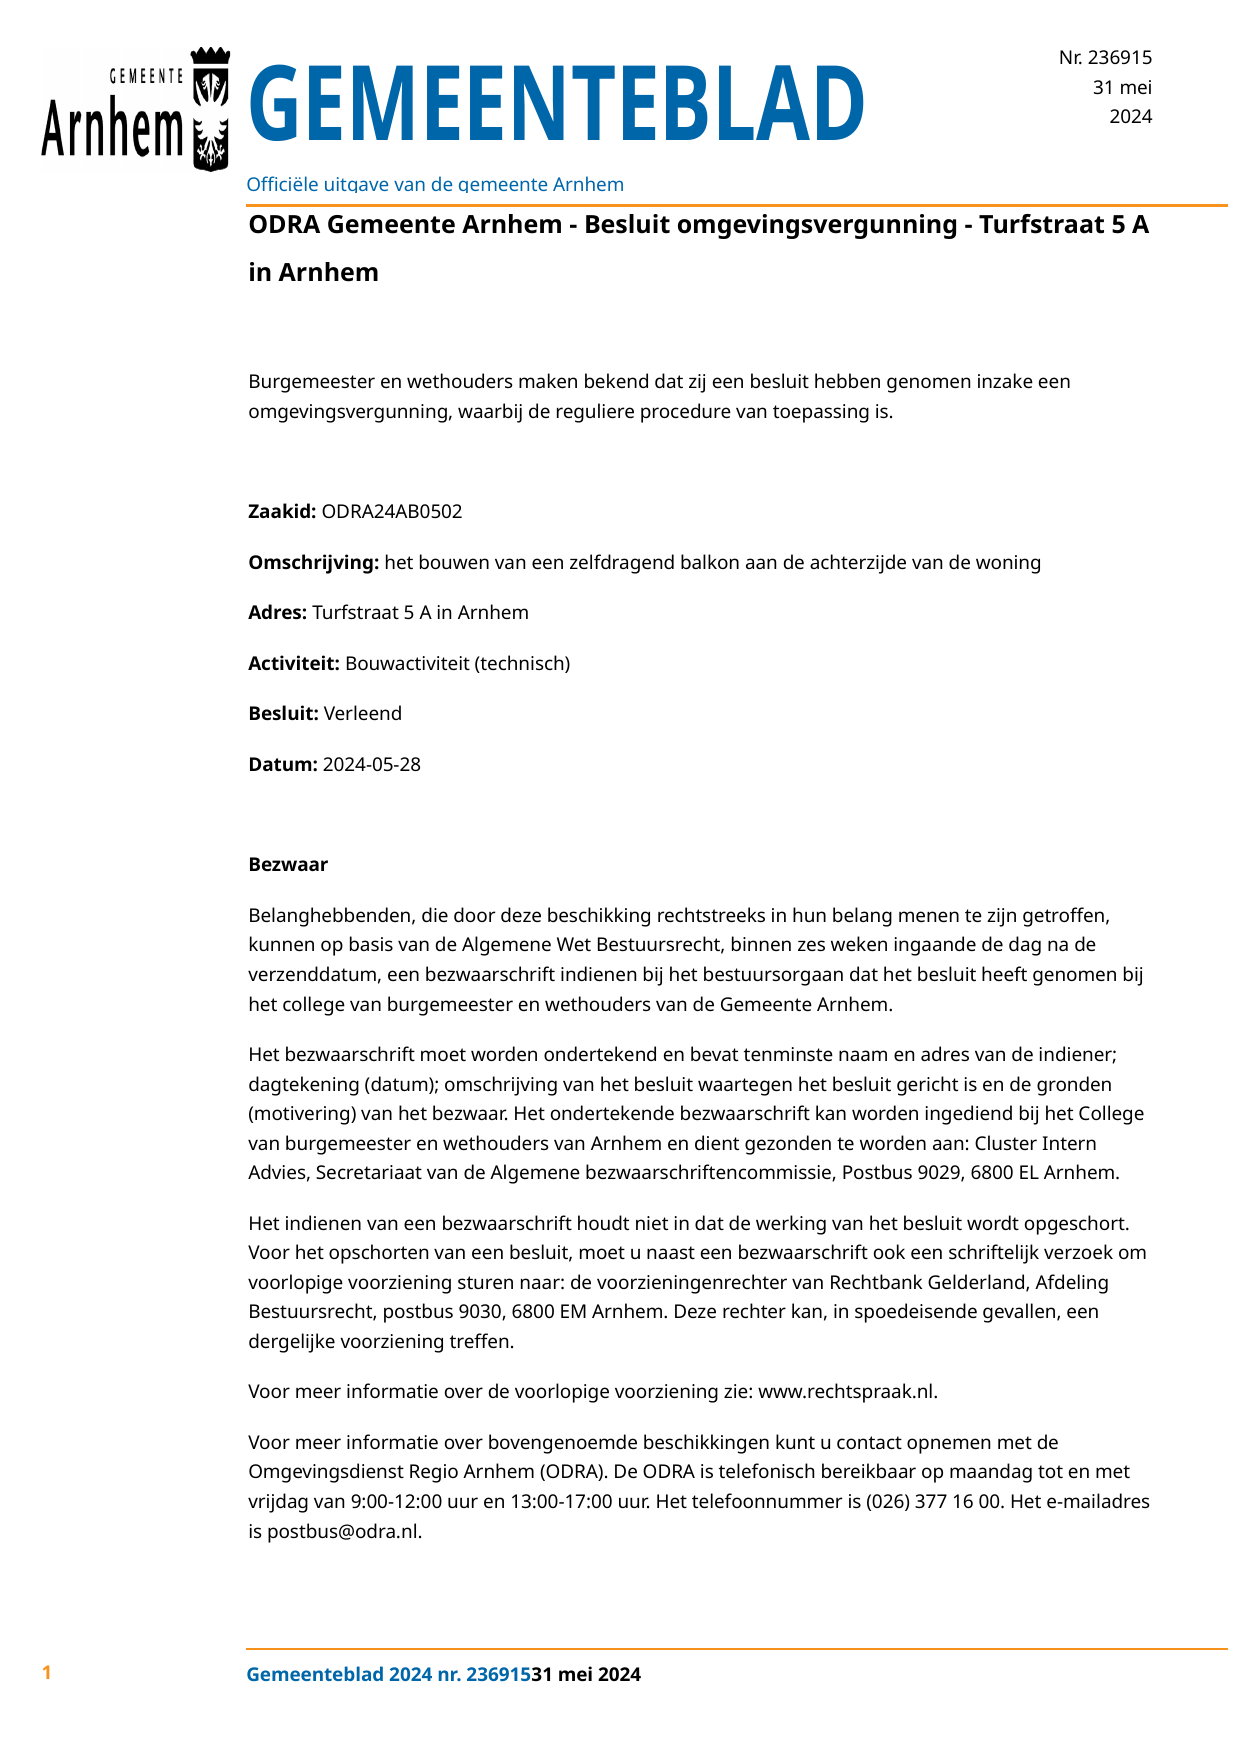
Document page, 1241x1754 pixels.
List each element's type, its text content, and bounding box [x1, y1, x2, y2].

text Zaakid: ODRA24AB0502 [248, 499, 1152, 524]
text Voor meer informatie over de voorlopige voorziening zie: www.rechtspraak.nl. [248, 1379, 1152, 1404]
text Besluit: Verleend [248, 700, 1152, 726]
text Omschrijving: het bouwen van een zelfdragend balkon aan de achterzijde van de woning [248, 549, 1152, 575]
text Het bezwaarschrift moet worden ondertekend en bevat tenminste naam en adres van de indiener; dagtekening (datum); omschrijving van het besluit waartegen het besluit gericht is en de gronden (motivering) van het bezwaar. Het ondertekende bezwaarschrift kan worden ingediend bij het College van burgemeester en wethouders van Arnhem en dient gezonden te worden aan: Cluster Intern Advies, Secretariaat van de Algemene bezwaarschriftencommissie, Postbus 9029, 6800 EL Arnhem. [248, 1041, 1152, 1185]
text Datum: 2024-05-28 [248, 751, 1152, 777]
text Activiteit: Bouwactiviteit (technisch) [248, 650, 1152, 676]
text Bezwaar [248, 852, 1152, 877]
text Voor meer informatie over bovengenoemde beschikkingen kunt u contact opnemen met de Omgevingsdienst Regio Arnhem (ODRA). De ODRA is telefonisch bereikbaar op maandag tot en met vrijdag van 9:00-12:00 uur en 13:00-17:00 uur. Het telefoonnummer is (026) 377 16 00. Het e-mailadres is postbus@odra.nl. [248, 1429, 1152, 1544]
picture [41, 47, 231, 172]
text ODRA Gemeente Arnhem - Besluit omgevingsvergunning - Turfstraat 5 A in Arnhem [248, 207, 1152, 288]
text Belanghebbenden, die door deze beschikking rechtstreeks in hun belang menen te zijn getroffen, kunnen op basis van de Algemene Wet Bestuursrecht, binnen zes weken ingaande de dag na de verzenddatum, een bezwaarschrift indienen bij het bestuursorgaan dat het besluit heeft genomen bij het college van burgemeester en wethouders van de Gemeente Arnhem. [248, 902, 1152, 1017]
text Het indienen van een bezwaarschrift houdt niet in dat de werking van het besluit wordt opgeschort. Voor het opschorten van een besluit, moet u naast een bezwaarschrift ook een schriftelijk verzoek om voorlopige voorziening sturen naar: de voorzieningenrechter van Rechtbank Gelderland, Afdeling Bestuursrecht, postbus 9030, 6800 EM Arnhem. Deze rechter kan, in spoedeisende gevallen, een dergelijke voorziening treffen. [248, 1210, 1152, 1354]
text Adres: Turfstraat 5 A in Arnhem [248, 599, 1152, 625]
text Burgemeester en wethouders maken bekend dat zij een besluit hebben genomen inzake een omgevingsvergunning, waarbij de reguliere procedure van toepassing is. [248, 368, 1152, 424]
